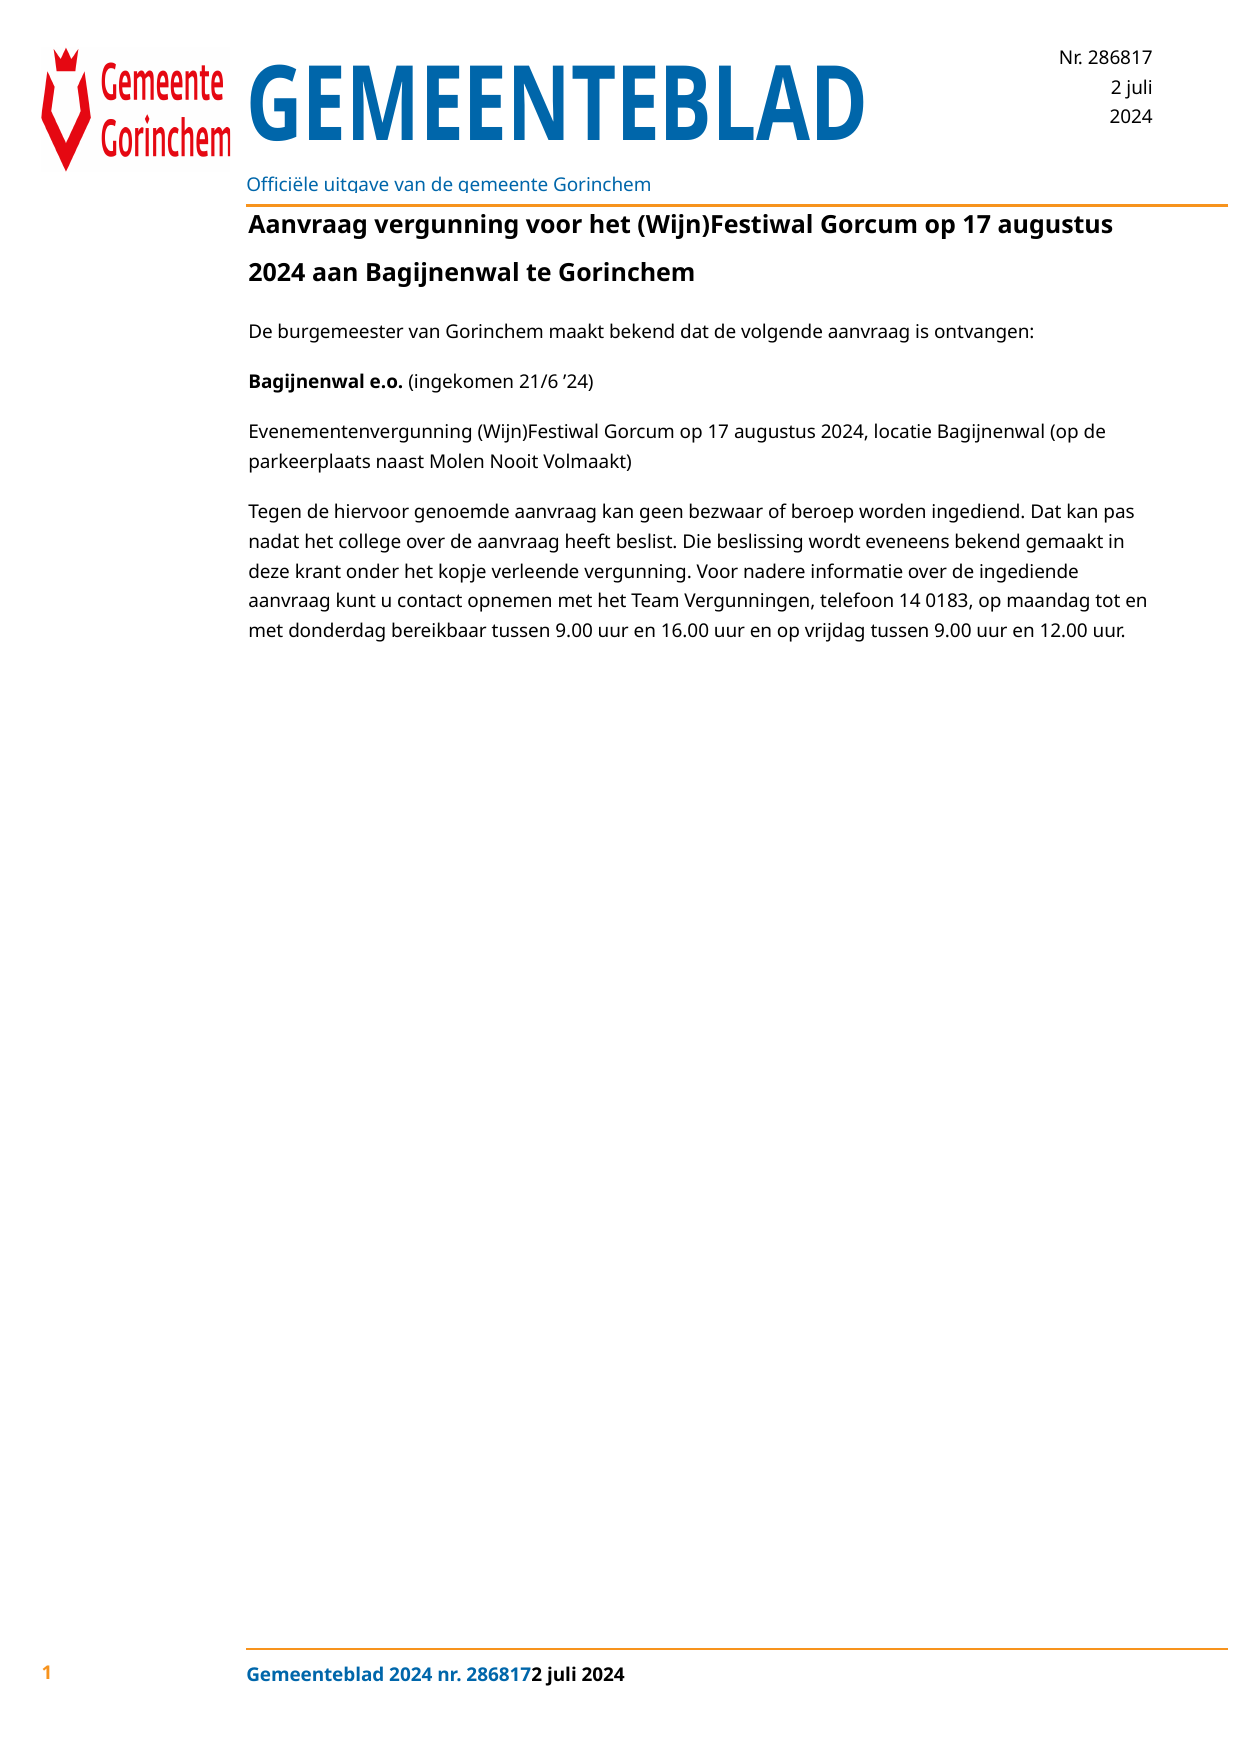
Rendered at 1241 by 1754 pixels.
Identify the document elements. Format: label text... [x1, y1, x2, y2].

text Bagijnenwal e.o. (ingekomen 21/6 ’24) [248, 368, 1152, 394]
text De burgemeester van Gorinchem maakt bekend dat de volgende aanvraag is ontvangen: [248, 318, 1152, 344]
text Aanvraag vergunning voor het (Wijn)Festiwal Gorcum op 17 augustus 2024 aan Bagijnenwal te Gorinchem [248, 207, 1152, 288]
text Evenementenvergunning (Wijn)Festiwal Gorcum op 17 augustus 2024, locatie Bagijnenwal (op de parkeerplaats naast Molen Nooit Volmaakt) [248, 419, 1152, 474]
text Tegen de hiervoor genoemde aanvraag kan geen bezwaar of beroep worden ingediend. Dat kan pas nadat het college over de aanvraag heeft beslist. Die beslissing wordt eveneens bekend gemaakt in deze krant onder het kopje verleende vergunning. Voor nadere informatie over de ingediende aanvraag kunt u contact opnemen met het Team Vergunningen, telefoon 14 0183, op maandag tot en met donderdag bereikbaar tussen 9.00 uur en 16.00 uur en op vrijdag tussen 9.00 uur en 12.00 uur. [248, 499, 1152, 643]
picture [41, 47, 231, 172]
